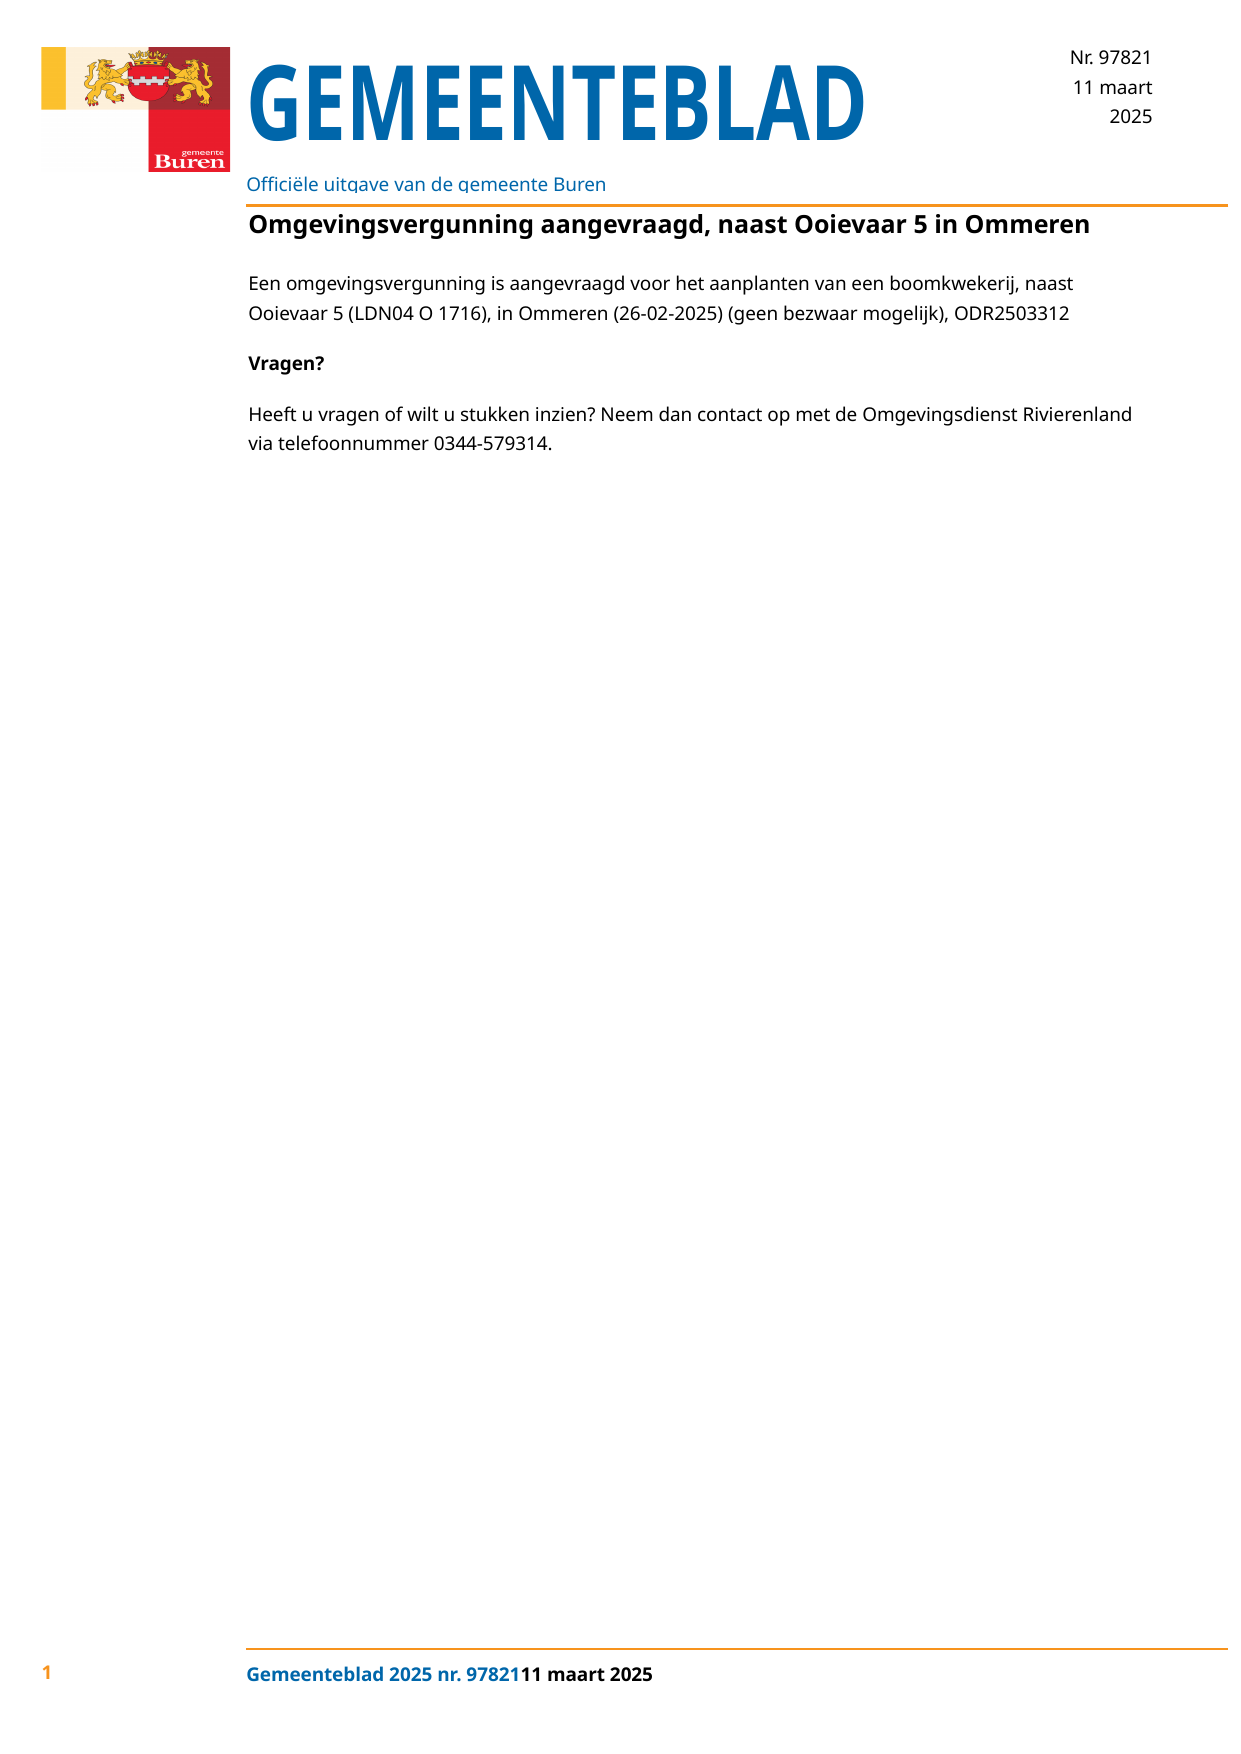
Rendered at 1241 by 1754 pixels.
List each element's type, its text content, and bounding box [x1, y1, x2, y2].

text Vragen? [248, 350, 1152, 376]
picture [41, 47, 231, 172]
text Een omgevingsvergunning is aangevraagd voor het aanplanten van een boomkwekerij, naast Ooievaar 5 (LDN04 O 1716), in Ommeren (26-02-2025) (geen bezwaar mogelijk), ODR2503312 [248, 270, 1152, 326]
text Omgevingsvergunning aangevraagd, naast Ooievaar 5 in Ommeren [248, 207, 1152, 241]
text Heeft u vragen of wilt u stukken inzien? Neem dan contact op met de Omgevingsdienst Rivierenland via telefoonnummer 0344-579314. [248, 401, 1152, 456]
